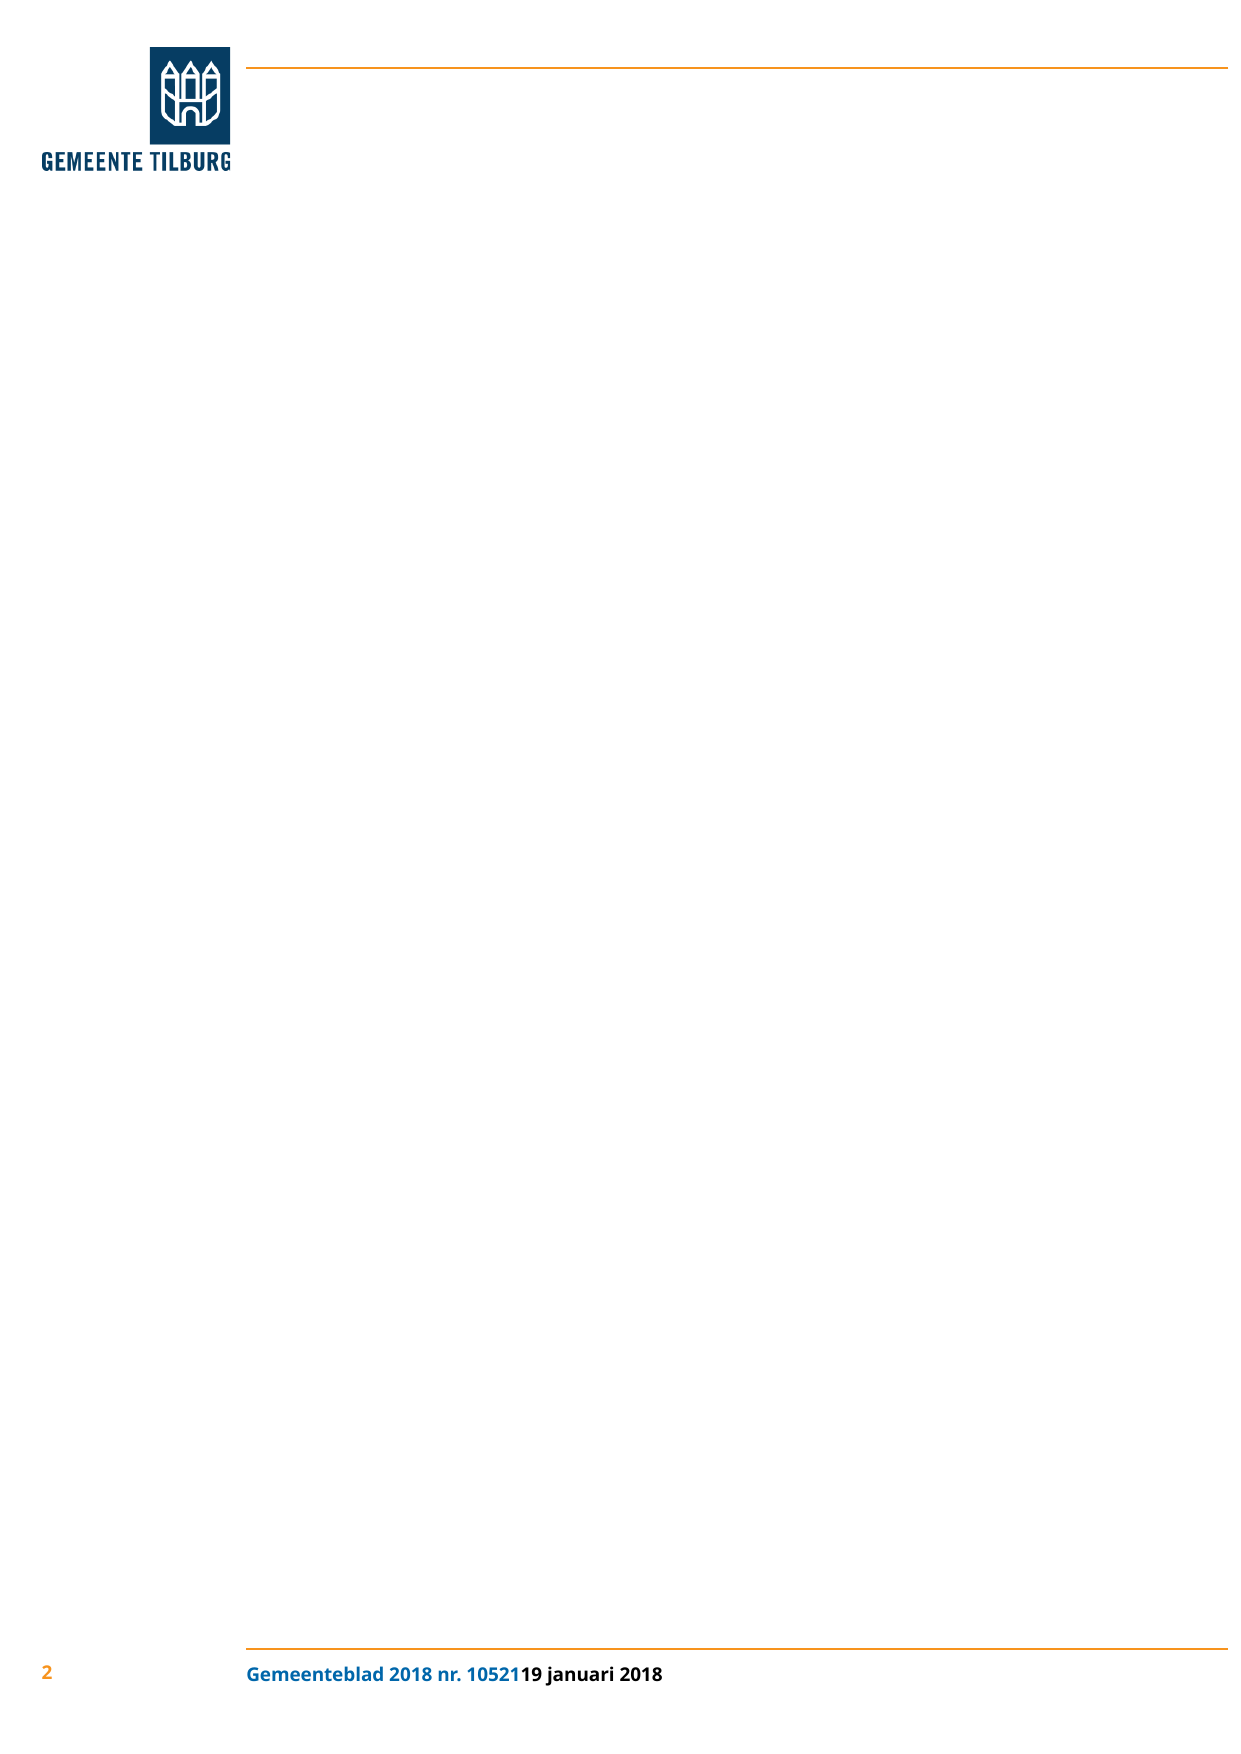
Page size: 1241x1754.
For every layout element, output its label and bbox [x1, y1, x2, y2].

picture [41, 47, 231, 172]
